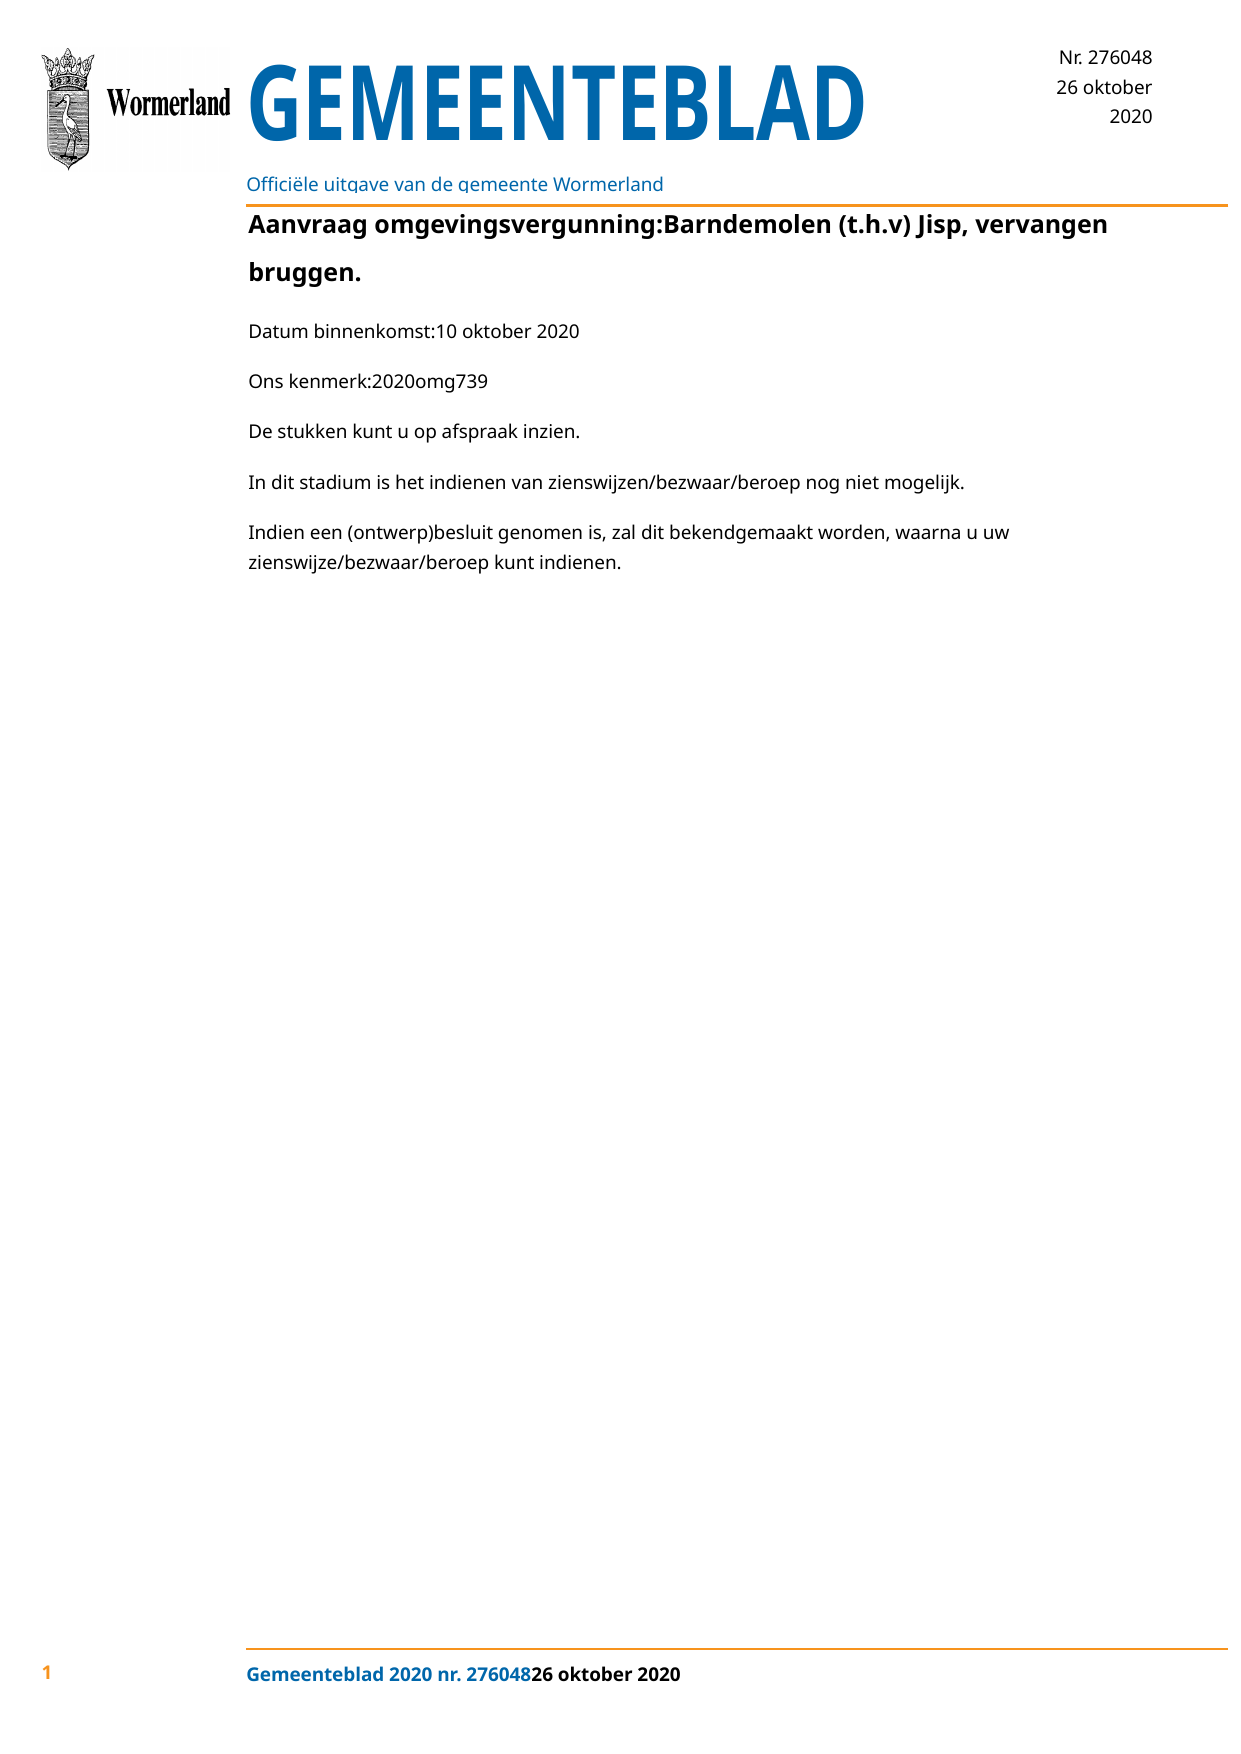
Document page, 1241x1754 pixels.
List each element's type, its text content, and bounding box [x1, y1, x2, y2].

text Indien een (ontwerp)besluit genomen is, zal dit bekendgemaakt worden, waarna u uw zienswijze/bezwaar/beroep kunt indienen. [248, 519, 1152, 575]
text In dit stadium is het indienen van zienswijzen/bezwaar/beroep nog niet mogelijk. [248, 469, 1152, 495]
picture [41, 47, 231, 172]
text Datum binnenkomst:10 oktober 2020 [248, 318, 1152, 344]
text Aanvraag omgevingsvergunning:Barndemolen (t.h.v) Jisp, vervangen bruggen. [248, 207, 1152, 288]
text Ons kenmerk:2020omg739 [248, 368, 1152, 394]
text De stukken kunt u op afspraak inzien. [248, 419, 1152, 444]
